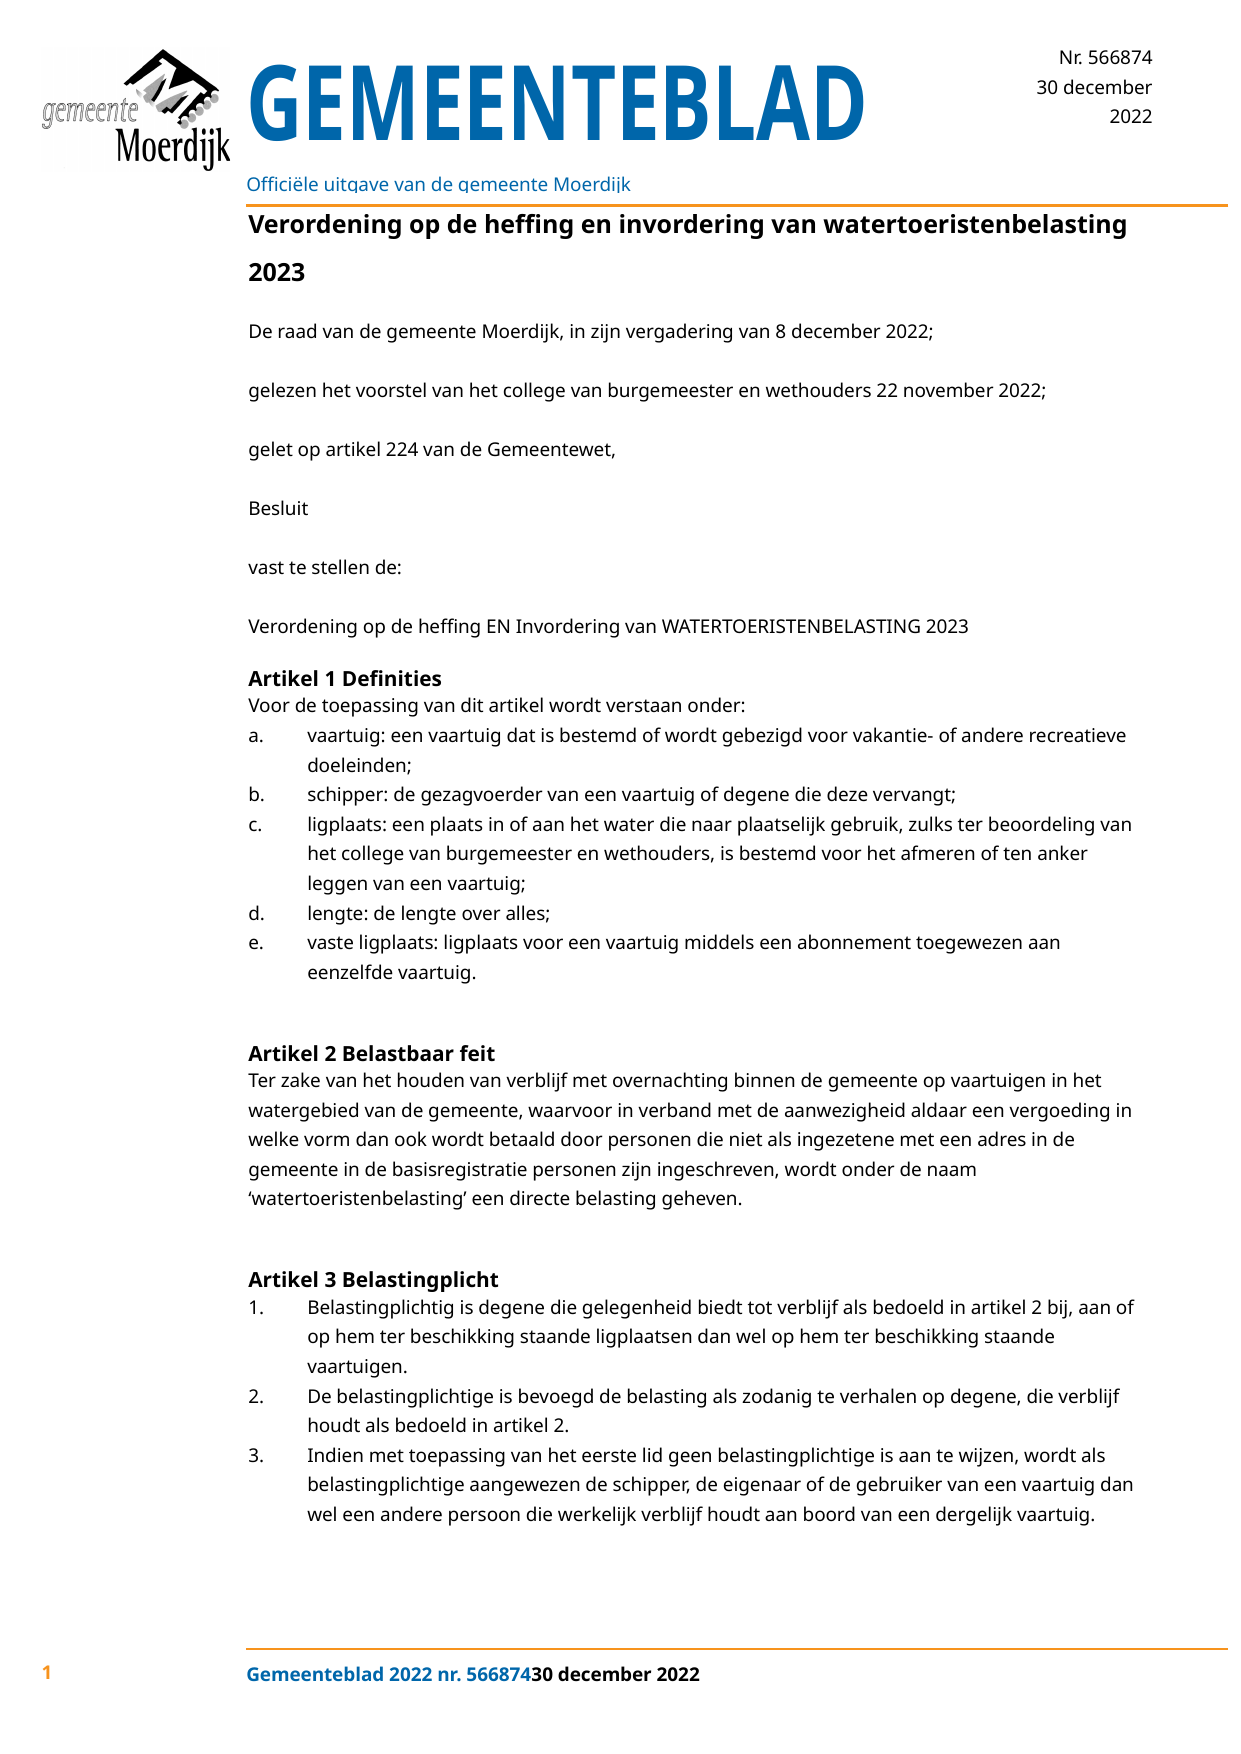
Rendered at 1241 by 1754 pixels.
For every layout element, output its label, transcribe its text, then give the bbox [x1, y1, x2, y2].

text gelezen het voorstel van het college van burgemeester en wethouders 22 november 2022; [248, 377, 1152, 403]
text Artikel 2 Belastbaar feit [248, 1039, 1152, 1067]
list schipper: de gezagvoerder van een vaartuig of degene die deze vervangt; [248, 781, 1152, 807]
text Verordening op de heffing en invordering van watertoeristenbelasting 2023 [248, 207, 1152, 288]
list ligplaats: een plaats in of aan het water die naar plaatselijk gebruik, zulks ter beoordeling van het college van burgemeester en wethouders, is bestemd voor het afmeren of ten anker leggen van een vaartuig; [248, 811, 1152, 896]
text Artikel 1 Definities [248, 664, 1152, 693]
text Voor de toepassing van dit artikel wordt verstaan onder: [248, 693, 1152, 718]
list Indien met toepassing van het eerste lid geen belastingplichtige is aan te wijzen, wordt als belastingplichtige aangewezen de schipper, de eigenaar of de gebruiker van een vaartuig dan wel een andere persoon die werkelijk verblijf houdt aan boord van een dergelijk vaartuig. [248, 1442, 1152, 1527]
text Verordening op de heffing EN Invordering van WATERTOERISTENBELASTING 2023 [248, 614, 1152, 639]
picture [41, 47, 231, 172]
text Ter zake van het houden van verblijf met overnachting binnen de gemeente op vaartuigen in het watergebied van de gemeente, waarvoor in verband met de aanwezigheid aldaar een vergoeding in welke vorm dan ook wordt betaald door personen die niet als ingezetene met een adres in de gemeente in de basisregistratie personen zijn ingeschreven, wordt onder de naam ‘watertoeristenbelasting’ een directe belasting geheven. [248, 1067, 1152, 1211]
list De belastingplichtige is bevoegd de belasting als zodanig te verhalen op degene, die verblijf houdt als bedoeld in artikel 2. [248, 1383, 1152, 1438]
text vast te stellen de: [248, 554, 1152, 580]
list vaste ligplaats: ligplaats voor een vaartuig middels een abonnement toegewezen aan eenzelfde vaartuig. [248, 929, 1152, 984]
text De raad van de gemeente Moerdijk, in zijn vergadering van 8 december 2022; [248, 318, 1152, 344]
list lengte: de lengte over alles; [248, 900, 1152, 925]
list Belastingplichtig is degene die gelegenheid biedt tot verblijf als bedoeld in artikel 2 bij, aan of op hem ter beschikking staande ligplaatsen dan wel op hem ter beschikking staande vaartuigen. [248, 1294, 1152, 1379]
text gelet op artikel 224 van de Gemeentewet, [248, 436, 1152, 462]
text Besluit [248, 495, 1152, 521]
list vaartuig: een vaartuig dat is bestemd of wordt gebezigd voor vakantie- of andere recreatieve doeleinden; [248, 722, 1152, 777]
text Artikel 3 Belastingplicht [248, 1266, 1152, 1294]
